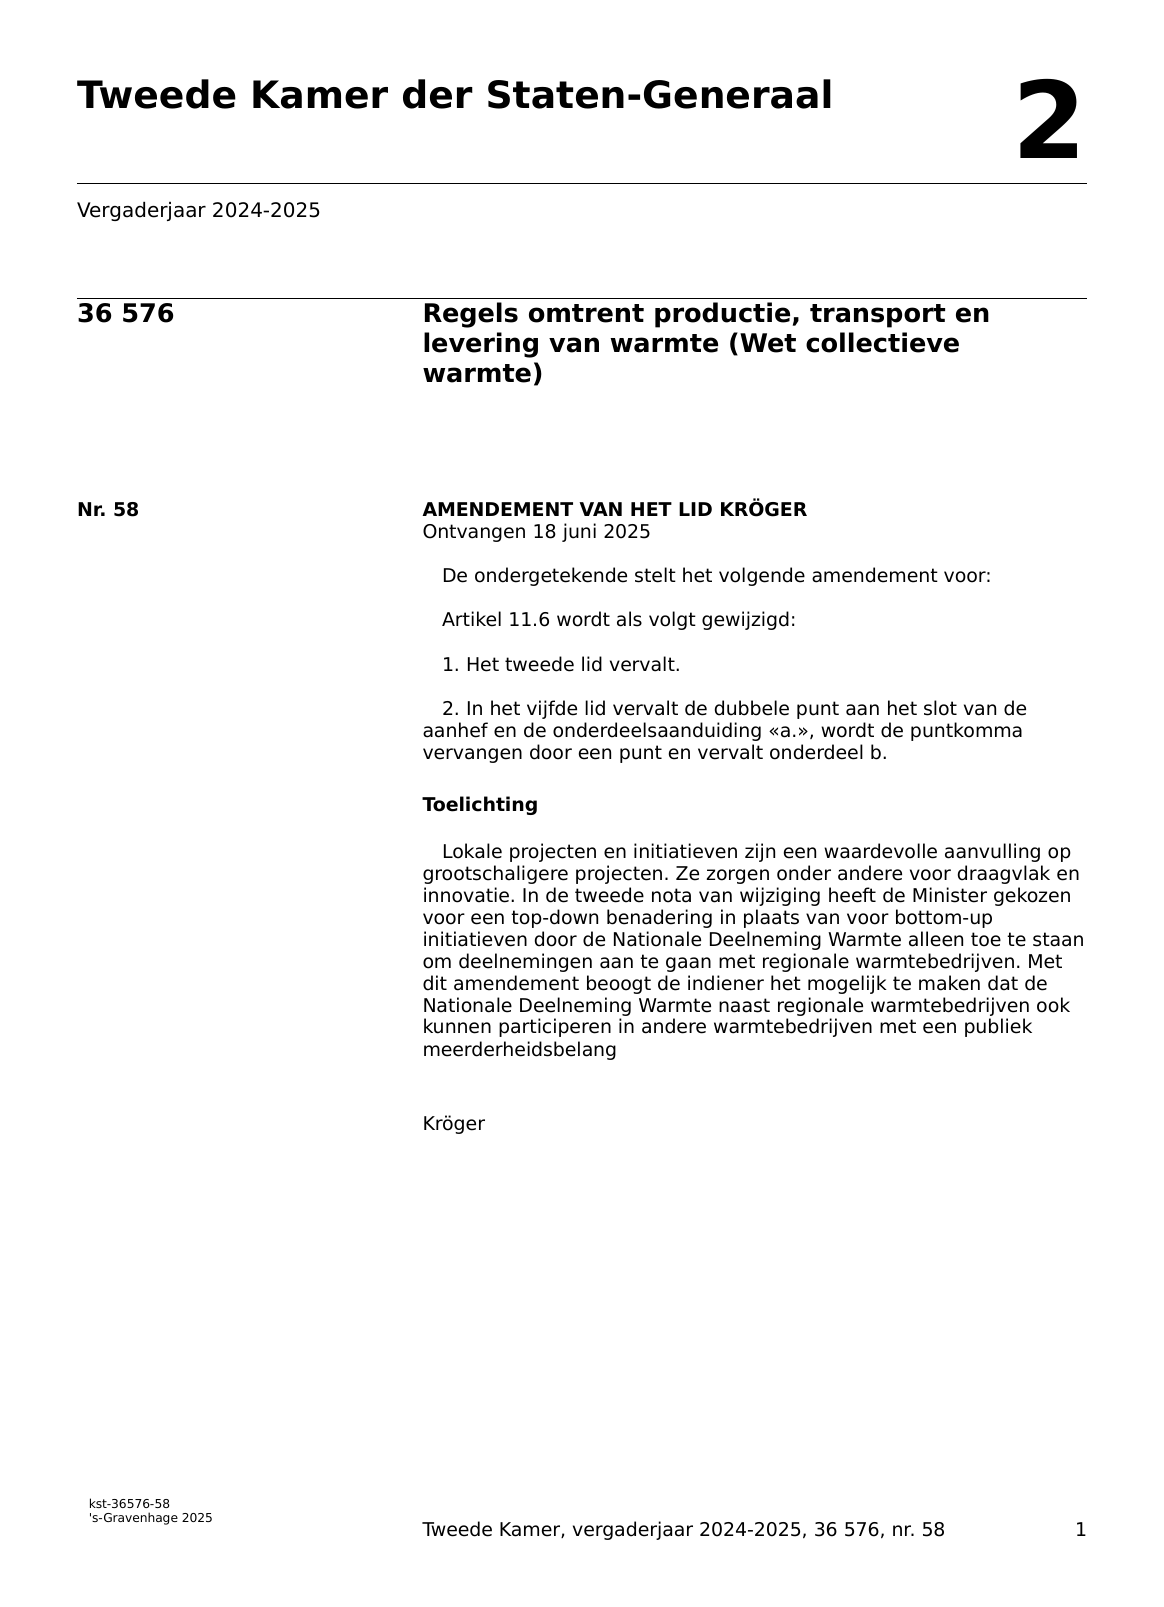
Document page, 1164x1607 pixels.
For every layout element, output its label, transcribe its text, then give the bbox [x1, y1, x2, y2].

text 's-Gravenhage 2025 [88, 1511, 323, 1525]
text kst-36576-58 [88, 1497, 323, 1511]
subtitle Nr. 58 AMENDEMENT VAN HET LID KRÖGER [77, 499, 1087, 521]
subtitle 36 576 Regels omtrent productie, transport en levering van warmte (Wet collectieve warmte) [77, 299, 1087, 388]
text 1. Het tweede lid vervalt. [422, 653, 1087, 676]
table_cell Vergaderjaar 2024-2025 [77, 184, 1087, 298]
text De ondergetekende stelt het volgende amendement voor: [422, 565, 1087, 587]
text 2. In het vijfde lid vervalt de dubbele punt aan het slot van de aanhef en de onderdeelsaanduiding «a.», wordt de puntkomma vervangen door een punt en vervalt onderdeel b. [422, 698, 1087, 764]
text Ontvangen 18 juni 2025 [422, 521, 1087, 543]
table_header 2 [886, 59, 1087, 183]
table_header Tweede Kamer der Staten-Generaal [77, 59, 886, 183]
subtitle Toelichting [422, 794, 1087, 816]
text Artikel 11.6 wordt als volgt gewijzigd: [422, 609, 1087, 631]
text Kröger [422, 1090, 1087, 1134]
text Lokale projecten en initiatieven zijn een waardevolle aanvulling op grootschaligere projecten. Ze zorgen onder andere voor draagvlak en innovatie. In de tweede nota van wijziging heeft de Minister gekozen voor een top-down benadering in plaats van voor bottom-up initiatieven door de Nationale Deelneming Warmte alleen toe te staan om deelnemingen aan te gaan met regionale warmtebedrijven. Met dit amendement beoogt de indiener het mogelijk te maken dat de Nationale Deelneming Warmte naast regionale warmtebedrijven ook kunnen participeren in andere warmtebedrijven met een publiek meerderheidsbelang [422, 841, 1087, 1060]
